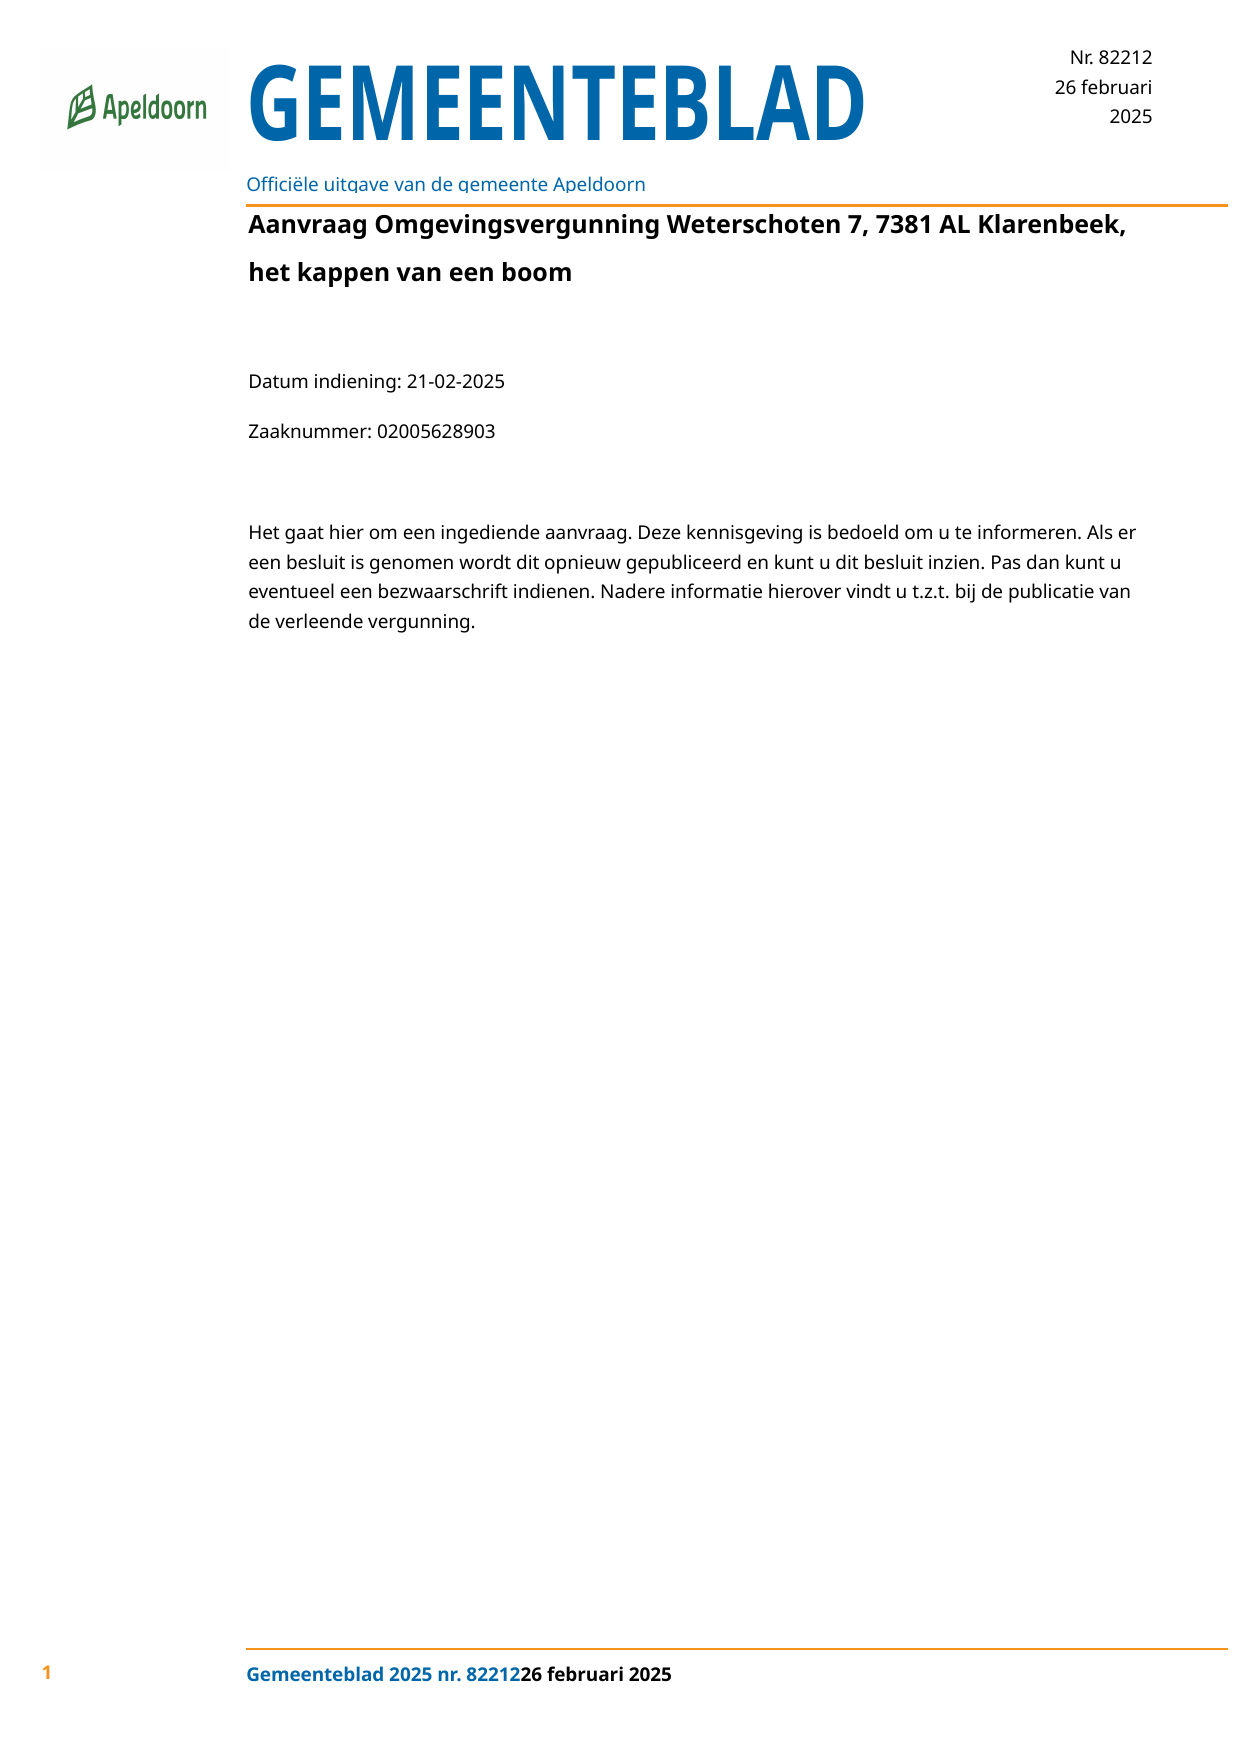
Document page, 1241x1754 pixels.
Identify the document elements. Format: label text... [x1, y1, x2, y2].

text Datum indiening: 21-02-2025 [248, 368, 1152, 394]
picture [41, 47, 231, 172]
text Het gaat hier om een ingediende aanvraag. Deze kennisgeving is bedoeld om u te informeren. Als er een besluit is genomen wordt dit opnieuw gepubliceerd en kunt u dit besluit inzien. Pas dan kunt u eventueel een bezwaarschrift indienen. Nadere informatie hierover vindt u t.z.t. bij de publicatie van de verleende vergunning. [248, 519, 1152, 634]
text Zaaknummer: 02005628903 [248, 419, 1152, 444]
text Aanvraag Omgevingsvergunning Weterschoten 7, 7381 AL Klarenbeek, het kappen van een boom [248, 207, 1152, 288]
